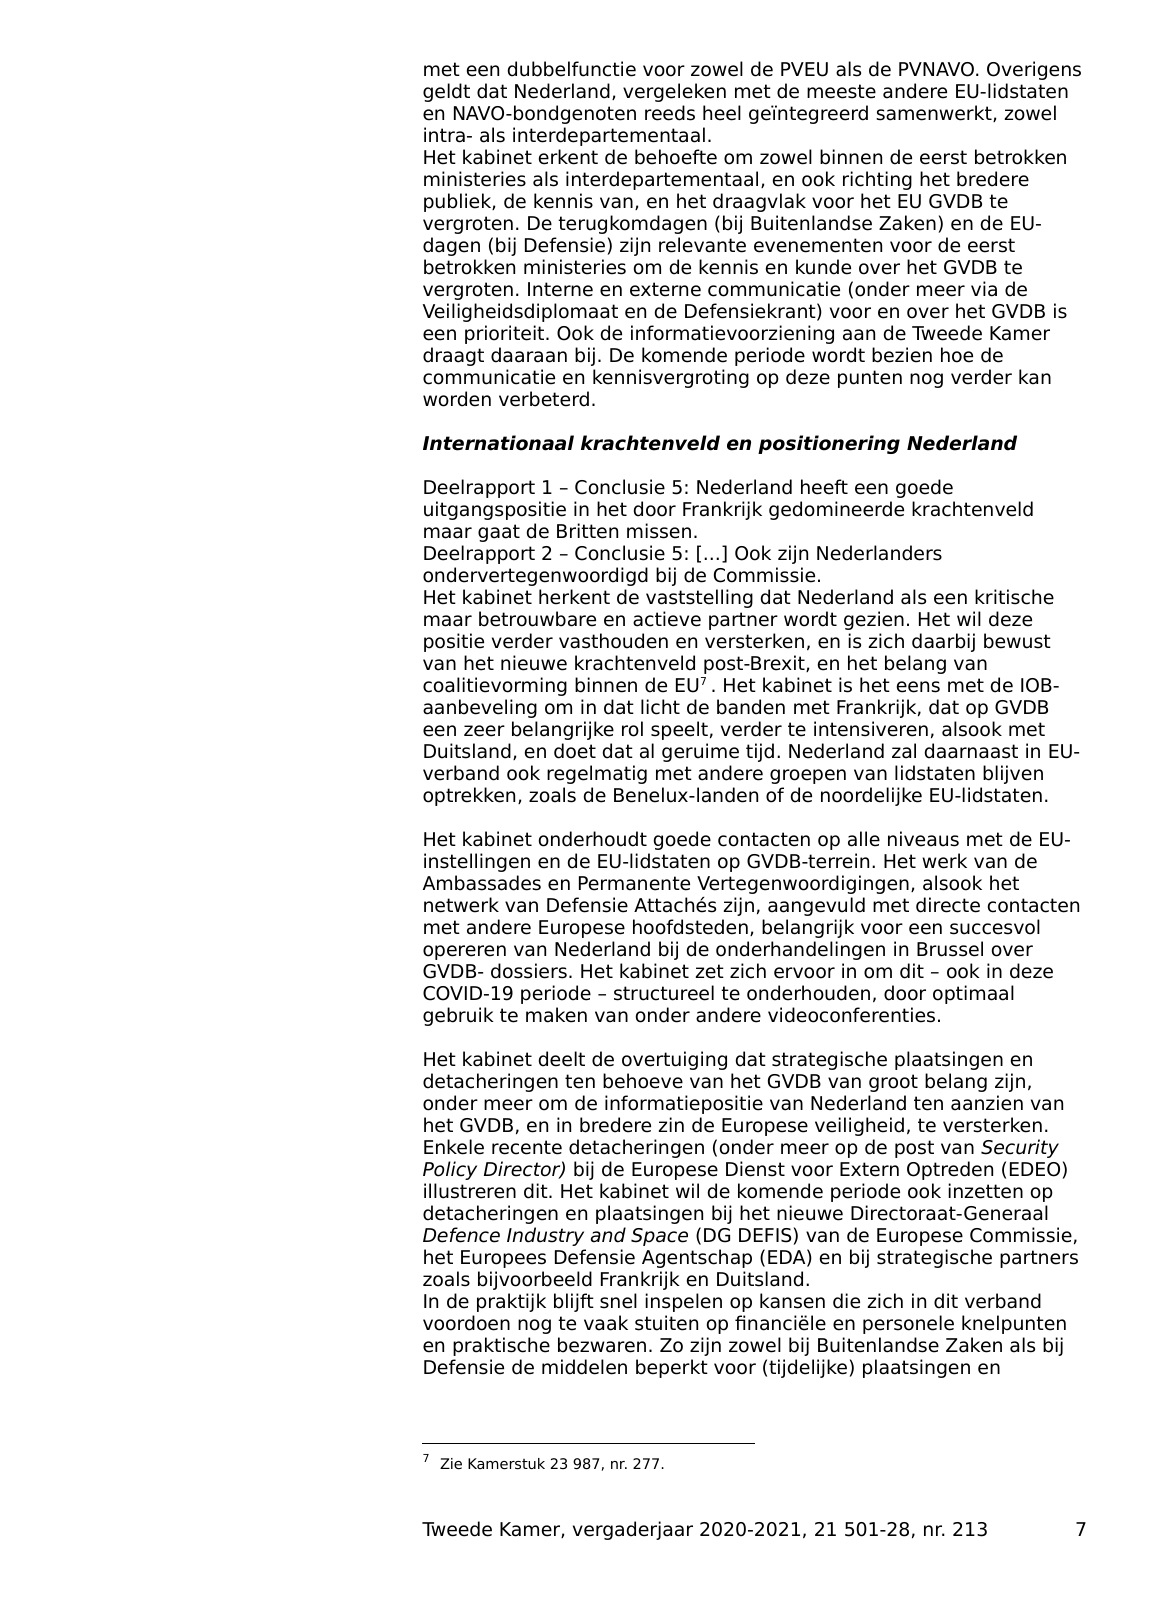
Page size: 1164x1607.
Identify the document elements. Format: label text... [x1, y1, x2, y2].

text Het kabinet herkent de vaststelling dat Nederland als een kritische maar betrouwbare en actieve partner wordt gezien. Het wil deze positie verder vasthouden en versterken, en is zich daarbij bewust van het nieuwe krachtenveld post-Brexit, en het belang van coalitievorming binnen de EU. Het kabinet is het eens met de IOB-aanbeveling om in dat licht de banden met Frankrijk, dat op GVDB een zeer belangrijke rol speelt, verder te intensiveren, alsook met Duitsland, en doet dat al geruime tijd. Nederland zal daarnaast in EU-verband ook regelmatig met andere groepen van lidstaten blijven optrekken, zoals de Benelux-landen of de noordelijke EU-lidstaten. [422, 587, 1087, 807]
text Het kabinet onderhoudt goede contacten op alle niveaus met de EU-instellingen en de EU-lidstaten op GVDB-terrein. Het werk van de Ambassades en Permanente Vertegenwoordigingen, alsook het netwerk van Defensie Attachés zijn, aangevuld met directe contacten met andere Europese hoofdsteden, belangrijk voor een succesvol opereren van Nederland bij de onderhandelingen in Brussel over GVDB- dossiers. Het kabinet zet zich ervoor in om dit – ook in deze COVID-19 periode – structureel te onderhouden, door optimaal gebruik te maken van onder andere videoconferenties. [422, 829, 1087, 1027]
text Deelrapport 2 – Conclusie 5: [...] Ook zijn Nederlanders ondervertegenwoordigd bij de Commissie. [422, 543, 1087, 587]
text met een dubbelfunctie voor zowel de PVEU als de PVNAVO. Overigens geldt dat Nederland, vergeleken met de meeste andere EU-lidstaten en NAVO-bondgenoten reeds heel geïntegreerd samenwerkt, zowel intra- als interdepartementaal. [422, 59, 1087, 147]
text Het kabinet deelt de overtuiging dat strategische plaatsingen en detacheringen ten behoeve van het GVDB van groot belang zijn, onder meer om de informatiepositie van Nederland ten aanzien van het GVDB, en in bredere zin de Europese veiligheid, te versterken. Enkele recente detacheringen (onder meer op de post van Security Policy Director) bij de Europese Dienst voor Extern Optreden (EDEO) illustreren dit. Het kabinet wil de komende periode ook inzetten op detacheringen en plaatsingen bij het nieuwe Directoraat-Generaal Defence Industry and Space (DG DEFIS) van de Europese Commissie, het Europees Defensie Agentschap (EDA) en bij strategische partners zoals bijvoorbeeld Frankrijk en Duitsland. [422, 1049, 1087, 1291]
text Zie Kamerstuk 23 987, nr. 277. [422, 1452, 1087, 1474]
text In de praktijk blijft snel inspelen op kansen die zich in dit verband voordoen nog te vaak stuiten op financiële en personele knelpunten en praktische bezwaren. Zo zijn zowel bij Buitenlandse Zaken als bij Defensie de middelen beperkt voor (tijdelijke) plaatsingen en [422, 1291, 1087, 1379]
text Het kabinet erkent de behoefte om zowel binnen de eerst betrokken ministeries als interdepartementaal, en ook richting het bredere publiek, de kennis van, en het draagvlak voor het EU GVDB te vergroten. De terugkomdagen (bij Buitenlandse Zaken) en de EU-dagen (bij Defensie) zijn relevante evenementen voor de eerst betrokken ministeries om de kennis en kunde over het GVDB te vergroten. Interne en externe communicatie (onder meer via de Veiligheidsdiplomaat en de Defensiekrant) voor en over het GVDB is een prioriteit. Ook de informatievoorziening aan de Tweede Kamer draagt daaraan bij. De komende periode wordt bezien hoe de communicatie en kennisvergroting op deze punten nog verder kan worden verbeterd. [422, 147, 1087, 411]
text Deelrapport 1 – Conclusie 5: Nederland heeft een goede uitgangspositie in het door Frankrijk gedomineerde krachtenveld maar gaat de Britten missen. [422, 477, 1087, 543]
subtitle Internationaal krachtenveld en positionering Nederland [422, 433, 1087, 455]
